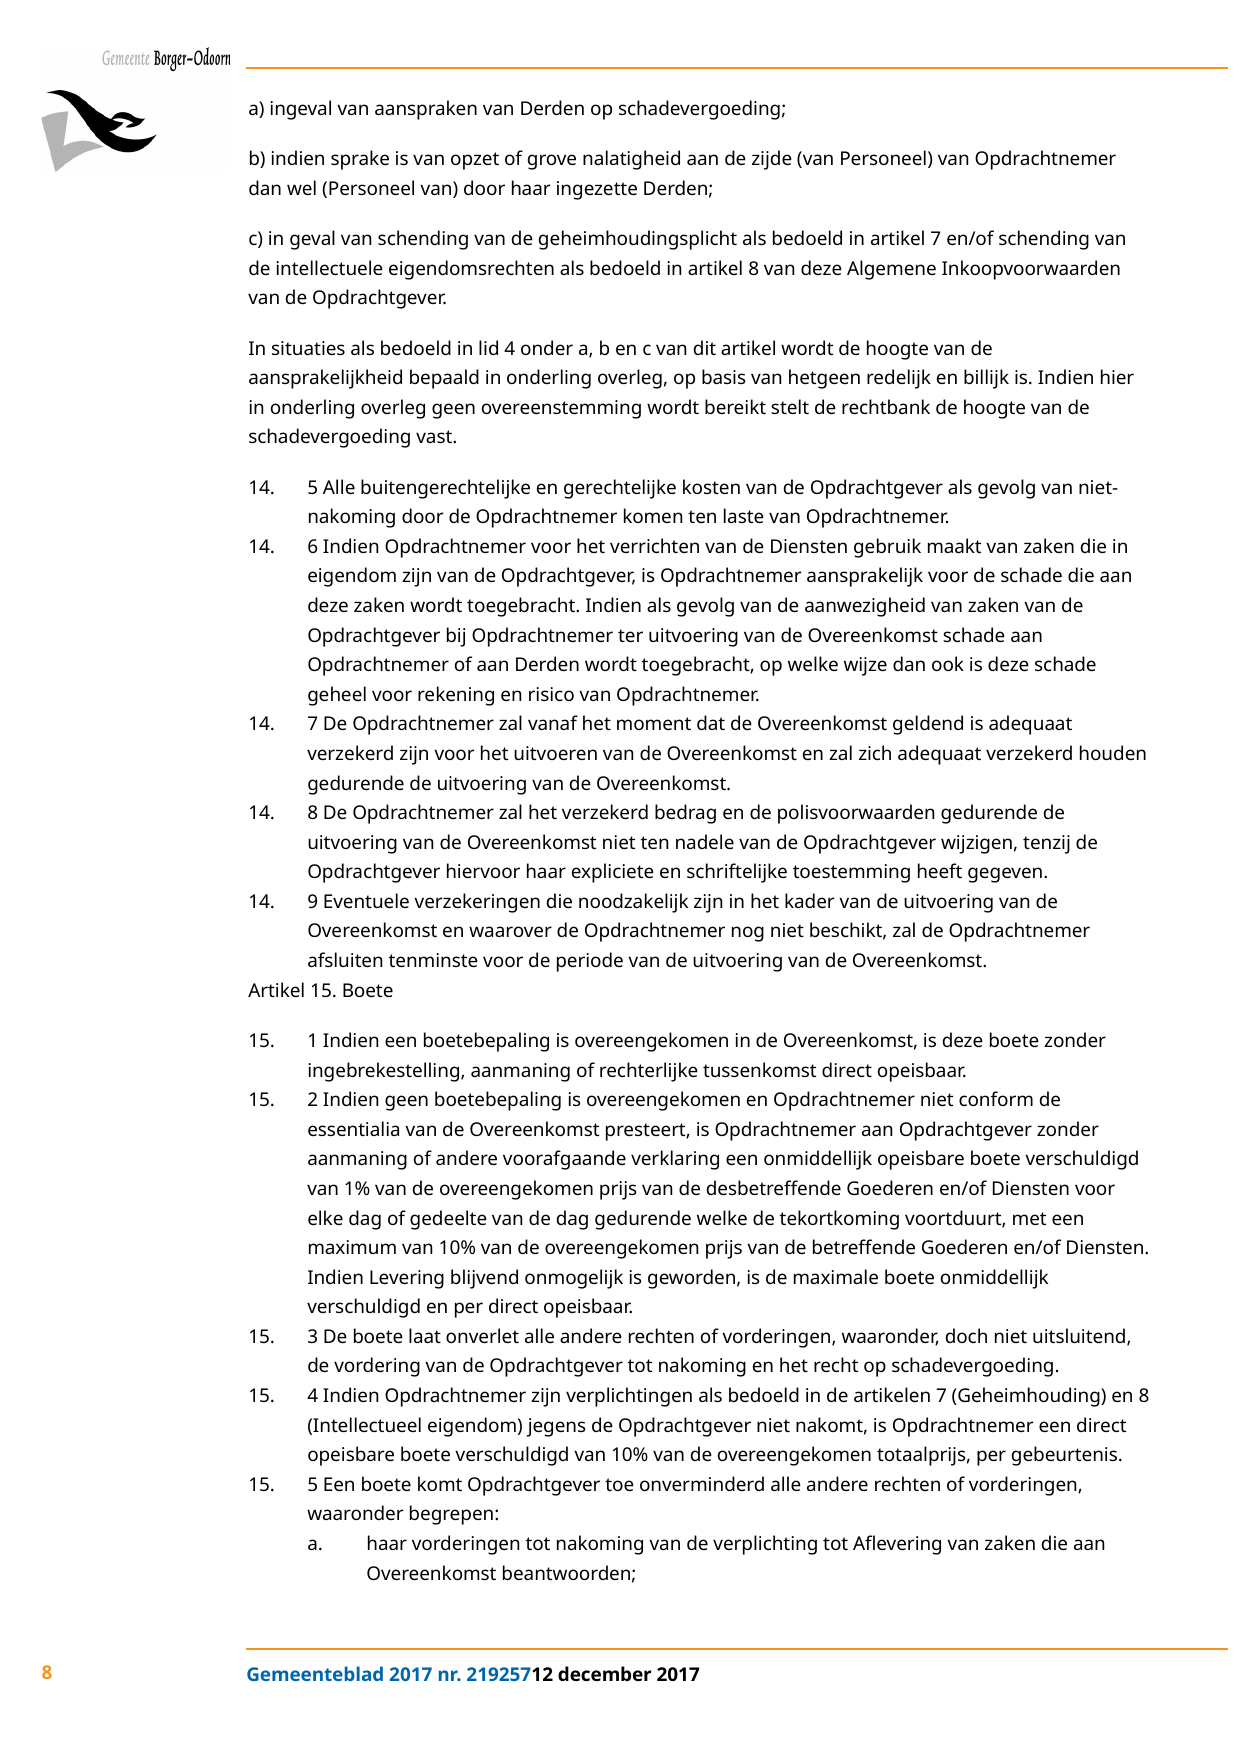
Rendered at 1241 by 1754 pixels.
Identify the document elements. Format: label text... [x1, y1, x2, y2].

list 5 Een boete komt Opdrachtgever toe onverminderd alle andere rechten of vorderingen, waaronder begrepen: [248, 1471, 1152, 1526]
list 4 Indien Opdrachtnemer zijn verplichtingen als bedoeld in de artikelen 7 (Geheimhouding) en 8 (Intellectueel eigendom) jegens de Opdrachtgever niet nakomt, is Opdrachtnemer een direct opeisbare boete verschuldigd van 10% van de overeengekomen totaalprijs, per gebeurtenis. [248, 1382, 1152, 1467]
list 3 De boete laat onverlet alle andere rechten of vorderingen, waaronder, doch niet uitsluitend, de vordering van de Opdrachtgever tot nakoming en het recht op schadevergoeding. [248, 1323, 1152, 1378]
text In situaties als bedoeld in lid 4 onder a, b en c van dit artikel wordt de hoogte van de aansprakelijkheid bepaald in onderling overleg, op basis van hetgeen redelijk en billijk is. Indien hier in onderling overleg geen overeenstemming wordt bereikt stelt de rechtbank de hoogte van de schadevergoeding vast. [248, 335, 1152, 449]
list haar vorderingen tot nakoming van de verplichting tot Aflevering van zaken die aan Overeenkomst beantwoorden; [307, 1530, 1152, 1586]
list 8 De Opdrachtnemer zal het verzekerd bedrag en de polisvoorwaarden gedurende de uitvoering van de Overeenkomst niet ten nadele van de Opdrachtgever wijzigen, tenzij de Opdrachtgever hiervoor haar expliciete en schriftelijke toestemming heeft gegeven. [248, 799, 1152, 884]
list 6 Indien Opdrachtnemer voor het verrichten van de Diensten gebruik maakt van zaken die in eigendom zijn van de Opdrachtgever, is Opdrachtnemer aansprakelijk voor de schade die aan deze zaken wordt toegebracht. Indien als gevolg van de aanwezigheid van zaken van de Opdrachtgever bij Opdrachtnemer ter uitvoering van de Overeenkomst schade aan Opdrachtnemer of aan Derden wordt toegebracht, op welke wijze dan ook is deze schade geheel voor rekening en risico van Opdrachtnemer. [248, 533, 1152, 707]
text Artikel 15. Boete [248, 977, 1152, 1003]
text c) in geval van schending van de geheimhoudingsplicht als bedoeld in artikel 7 en/of schending van de intellectuele eigendomsrechten als bedoeld in artikel 8 van deze Algemene Inkoopvoorwaarden van de Opdrachtgever. [248, 225, 1152, 310]
list 7 De Opdrachtnemer zal vanaf het moment dat de Overeenkomst geldend is adequaat verzekerd zijn voor het uitvoeren van de Overeenkomst en zal zich adequaat verzekerd houden gedurende de uitvoering van de Overeenkomst. [248, 711, 1152, 796]
text b) indien sprake is van opzet of grove nalatigheid aan de zijde (van Personeel) van Opdrachtnemer dan wel (Personeel van) door haar ingezette Derden; [248, 145, 1152, 201]
list 2 Indien geen boetebepaling is overeengekomen en Opdrachtnemer niet conform de essentialia van de Overeenkomst presteert, is Opdrachtnemer aan Opdrachtgever zonder aanmaning of andere voorafgaande verklaring een onmiddellijk opeisbare boete verschuldigd van 1% van de overeengekomen prijs van de desbetreffende Goederen en/of Diensten voor elke dag of gedeelte van de dag gedurende welke de tekortkoming voortduurt, met een maximum van 10% van de overeengekomen prijs van de betreffende Goederen en/of Diensten. Indien Levering blijvend onmogelijk is geworden, is de maximale boete onmiddellijk verschuldigd en per direct opeisbaar. [248, 1086, 1152, 1319]
text a) ingeval van aanspraken van Derden op schadevergoeding; [248, 95, 1152, 121]
list 9 Eventuele verzekeringen die noodzakelijk zijn in het kader van de uitvoering van de Overeenkomst en waarover de Opdrachtnemer nog niet beschikt, zal de Opdrachtnemer afsluiten tenminste voor de periode van de uitvoering van de Overeenkomst. [248, 888, 1152, 973]
picture [41, 47, 231, 172]
list 1 Indien een boetebepaling is overeengekomen in de Overeenkomst, is deze boete zonder ingebrekestelling, aanmaning of rechterlijke tussenkomst direct opeisbaar. [248, 1027, 1152, 1083]
list 5 Alle buitengerechtelijke en gerechtelijke kosten van de Opdrachtgever als gevolg van niet-nakoming door de Opdrachtnemer komen ten laste van Opdrachtnemer. [248, 474, 1152, 529]
